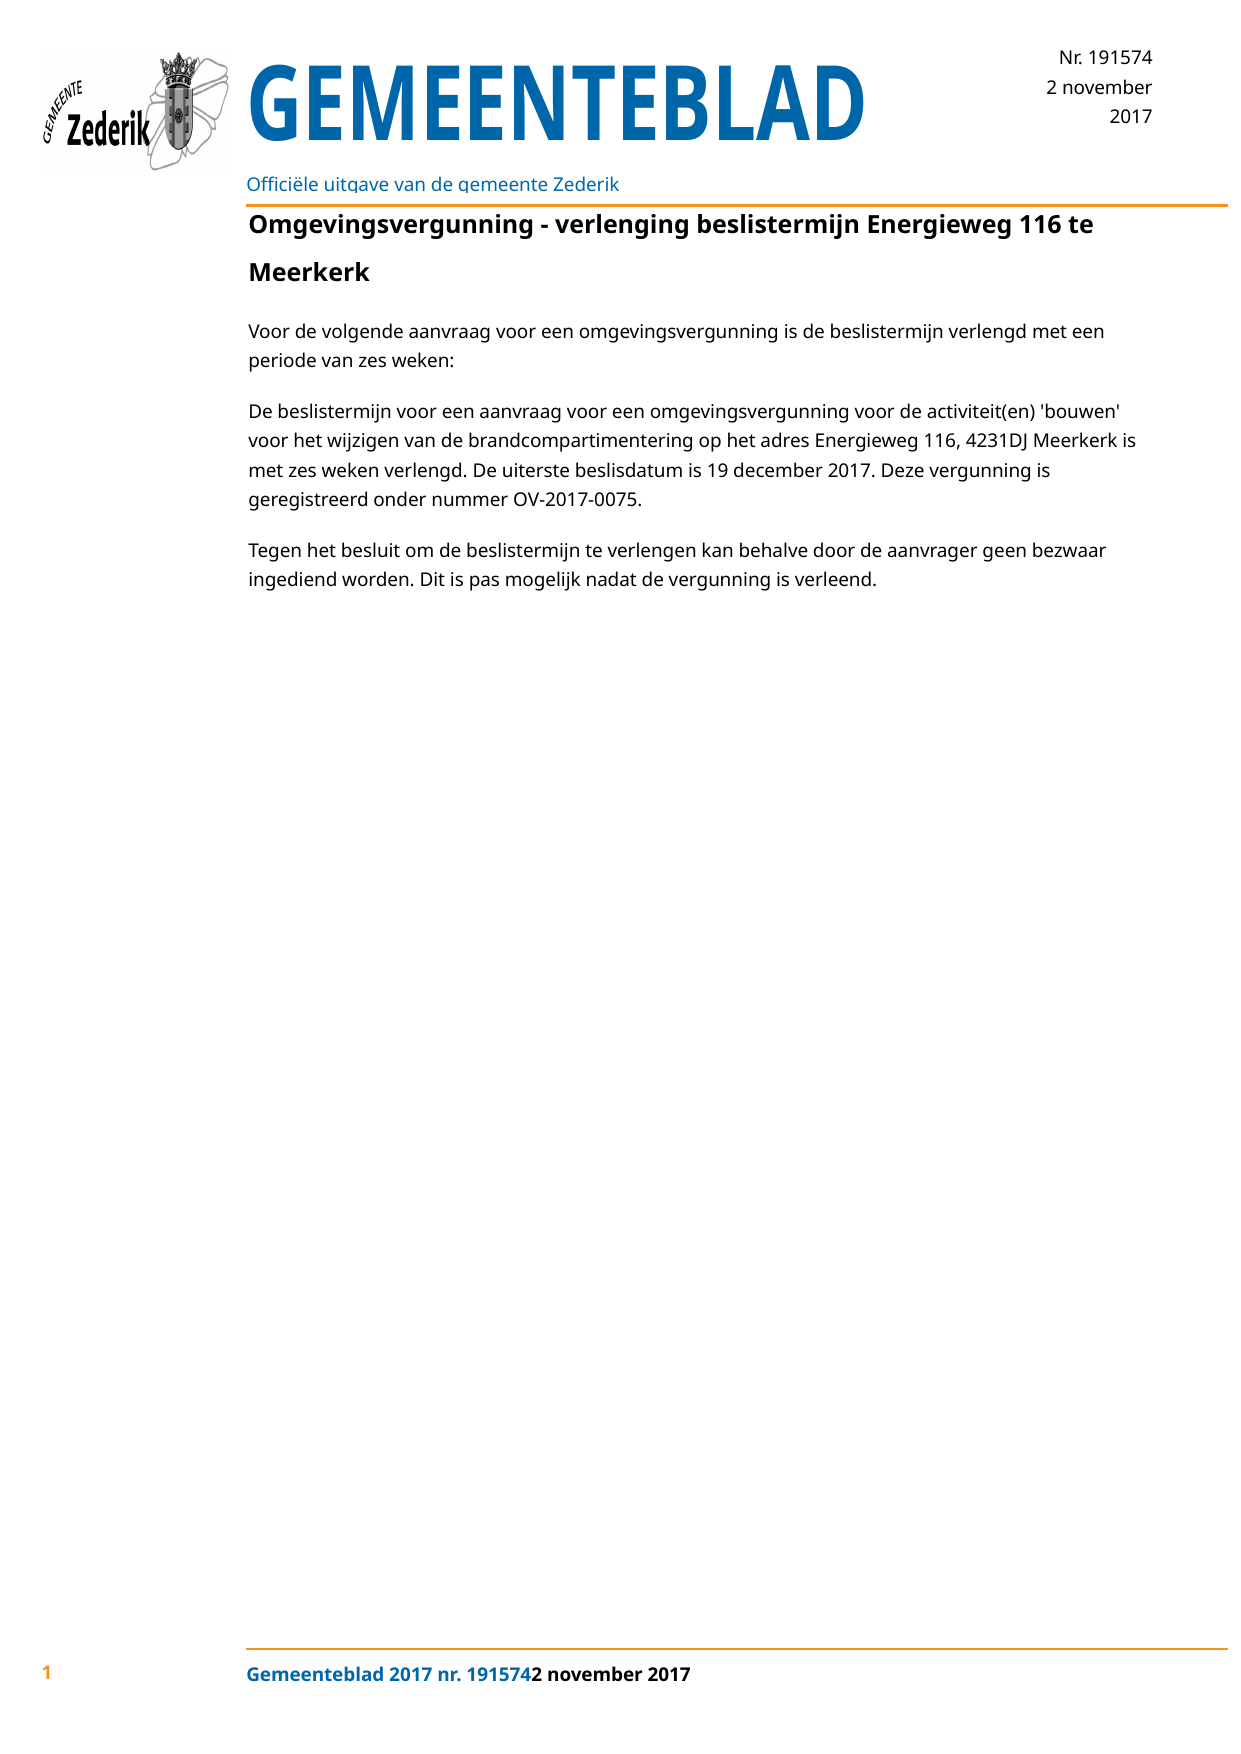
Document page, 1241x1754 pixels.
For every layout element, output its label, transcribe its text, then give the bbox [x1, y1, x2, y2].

text Tegen het besluit om de beslistermijn te verlengen kan behalve door de aanvrager geen bezwaar ingediend worden. Dit is pas mogelijk nadat de vergunning is verleend. [248, 537, 1152, 592]
text Omgevingsvergunning - verlenging beslistermijn Energieweg 116 te Meerkerk [248, 207, 1152, 288]
text Voor de volgende aanvraag voor een omgevingsvergunning is de beslistermijn verlengd met een periode van zes weken: [248, 318, 1152, 373]
picture [41, 47, 231, 172]
text De beslistermijn voor een aanvraag voor een omgevingsvergunning voor de activiteit(en) 'bouwen' voor het wijzigen van de brandcompartimentering op het adres Energieweg 116, 4231DJ Meerkerk is met zes weken verlengd. De uiterste beslisdatum is 19 december 2017. Deze vergunning is geregistreerd onder nummer OV-2017-0075. [248, 398, 1152, 512]
